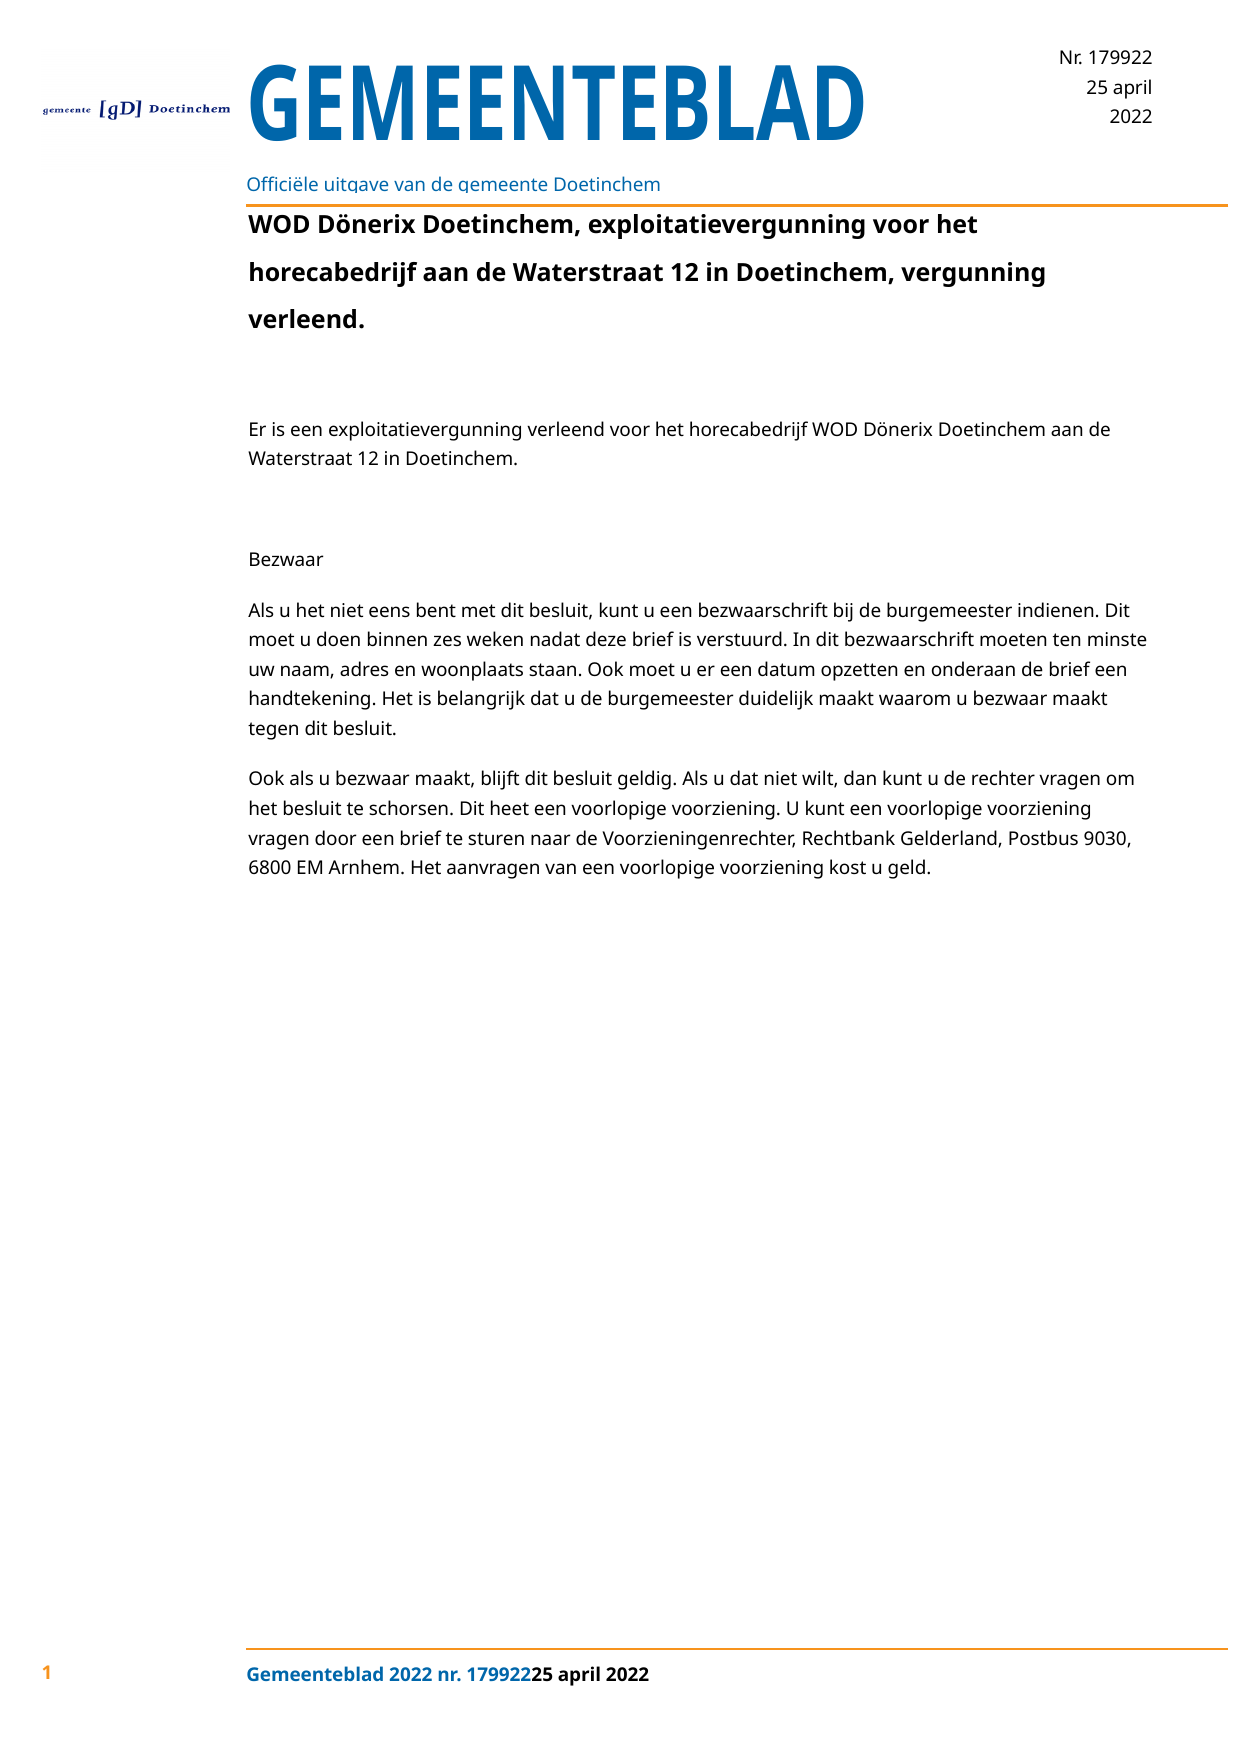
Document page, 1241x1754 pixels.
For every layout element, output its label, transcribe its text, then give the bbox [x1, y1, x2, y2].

picture [41, 47, 231, 172]
text Als u het niet eens bent met dit besluit, kunt u een bezwaarschrift bij de burgemeester indienen. Dit moet u doen binnen zes weken nadat deze brief is verstuurd. In dit bezwaarschrift moeten ten minste uw naam, adres en woonplaats staan. Ook moet u er een datum opzetten en onderaan de brief een handtekening. Het is belangrijk dat u de burgemeester duidelijk maakt waarom u bezwaar maakt tegen dit besluit. [248, 597, 1152, 741]
text Bezwaar [248, 546, 1152, 572]
text WOD Dönerix Doetinchem, exploitatievergunning voor het horecabedrijf aan de Waterstraat 12 in Doetinchem, vergunning verleend. [248, 207, 1152, 336]
text Ook als u bezwaar maakt, blijft dit besluit geldig. Als u dat niet wilt, dan kunt u de rechter vragen om het besluit te schorsen. Dit heet een voorlopige voorziening. U kunt een voorlopige voorziening vragen door een brief te sturen naar de Voorzieningenrechter, Rechtbank Gelderland, Postbus 9030, 6800 EM Arnhem. Het aanvragen van een voorlopige voorziening kost u geld. [248, 766, 1152, 880]
text Er is een exploitatievergunning verleend voor het horecabedrijf WOD Dönerix Doetinchem aan de Waterstraat 12 in Doetinchem. [248, 416, 1152, 471]
